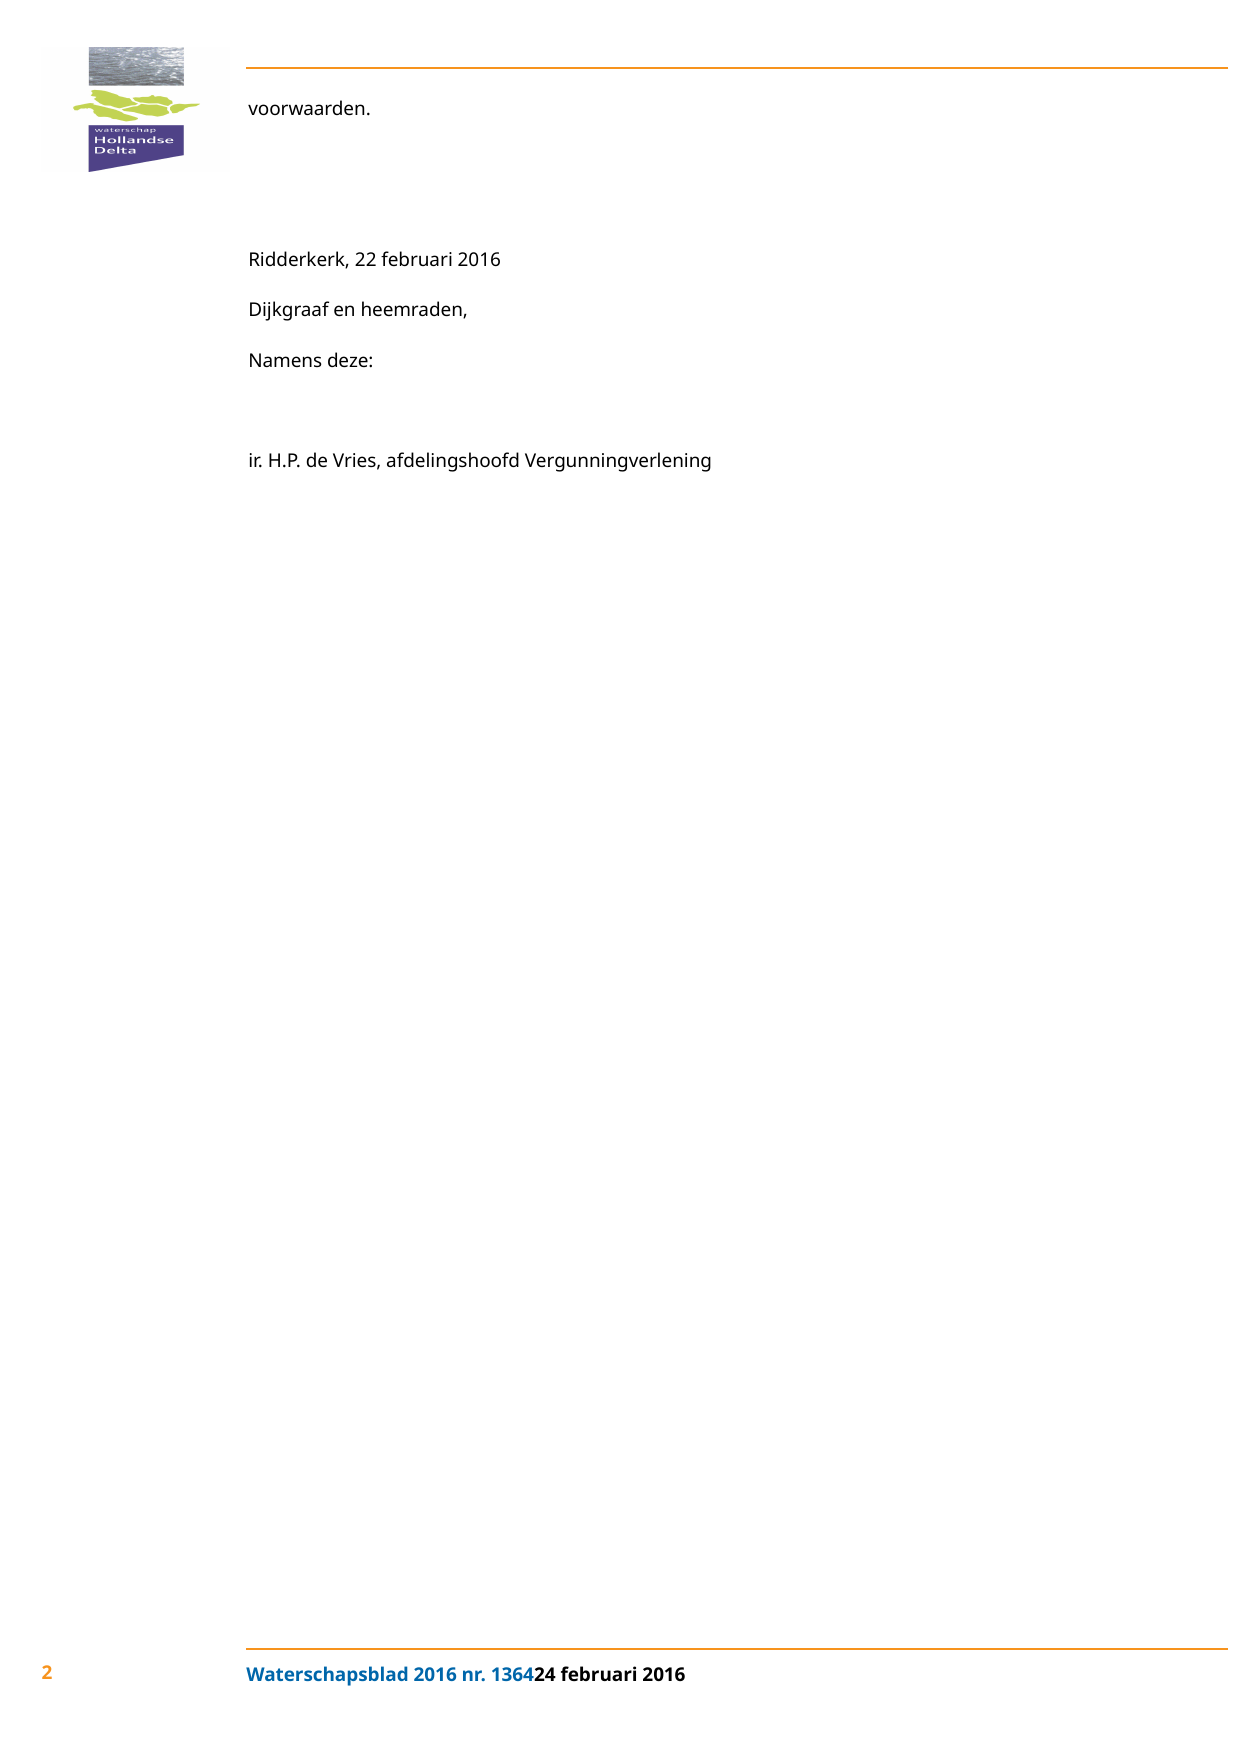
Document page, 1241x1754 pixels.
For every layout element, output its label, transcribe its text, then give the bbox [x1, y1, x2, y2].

text Dijkgraaf en heemraden, [248, 296, 1152, 322]
picture [41, 47, 231, 172]
text voorwaarden. [248, 95, 1152, 121]
text Namens deze: [248, 347, 1152, 373]
text Ridderkerk, 22 februari 2016 [248, 246, 1152, 272]
text ir. H.P. de Vries, afdelingshoofd Vergunningverlening [248, 448, 1152, 473]
